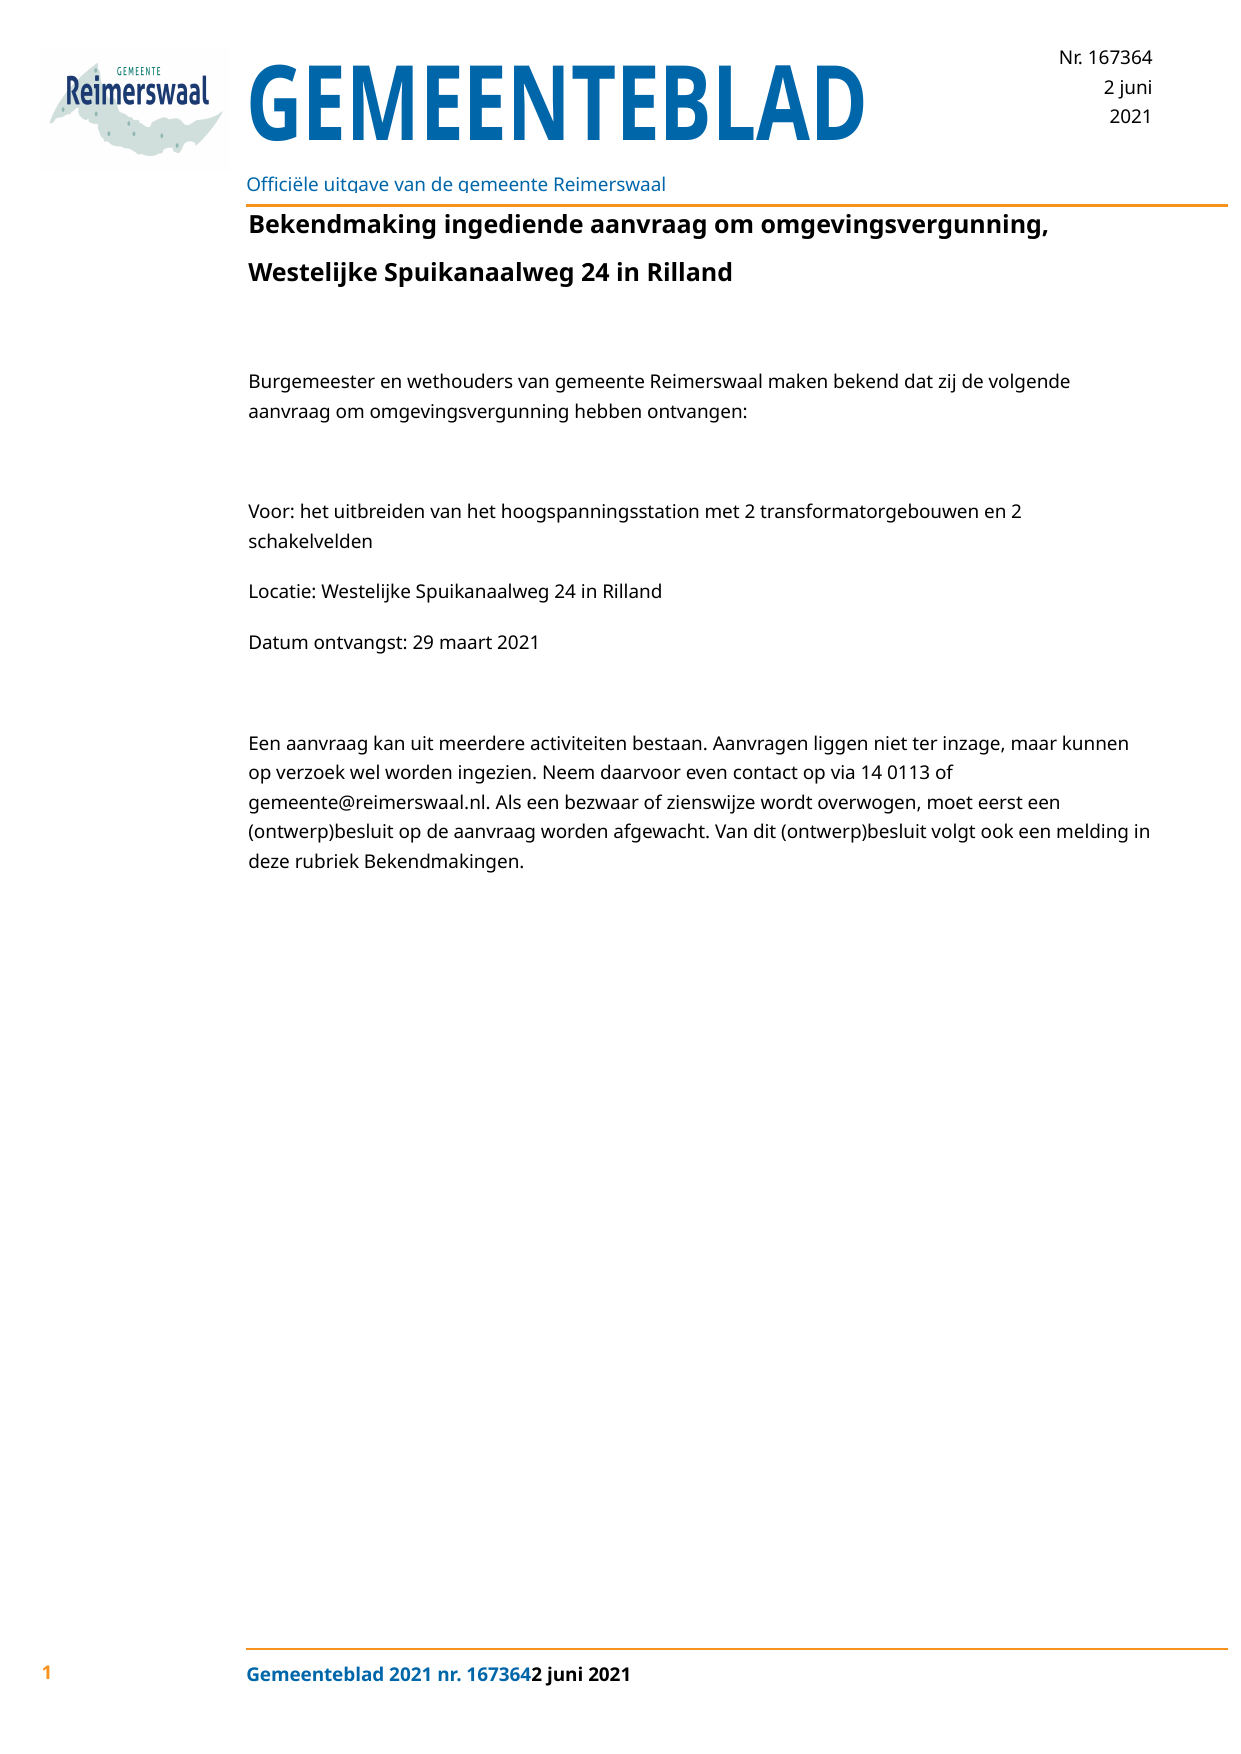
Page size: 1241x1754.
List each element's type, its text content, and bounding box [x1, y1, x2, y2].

text Datum ontvangst: 29 maart 2021 [248, 629, 1152, 655]
text Bekendmaking ingediende aanvraag om omgevingsvergunning, Westelijke Spuikanaalweg 24 in Rilland [248, 207, 1152, 288]
text Locatie: Westelijke Spuikanaalweg 24 in Rilland [248, 579, 1152, 604]
text Een aanvraag kan uit meerdere activiteiten bestaan. Aanvragen liggen niet ter inzage, maar kunnen op verzoek wel worden ingezien. Neem daarvoor even contact op via 14 0113 of gemeente@reimerswaal.nl. Als een bezwaar of zienswijze wordt overwogen, moet eerst een (ontwerp)besluit op de aanvraag worden afgewacht. Van dit (ontwerp)besluit volgt ook een melding in deze rubriek Bekendmakingen. [248, 730, 1152, 874]
text Voor: het uitbreiden van het hoogspanningsstation met 2 transformatorgebouwen en 2 schakelvelden [248, 499, 1152, 554]
text Burgemeester en wethouders van gemeente Reimerswaal maken bekend dat zij de volgende aanvraag om omgevingsvergunning hebben ontvangen: [248, 368, 1152, 424]
picture [41, 47, 231, 172]
